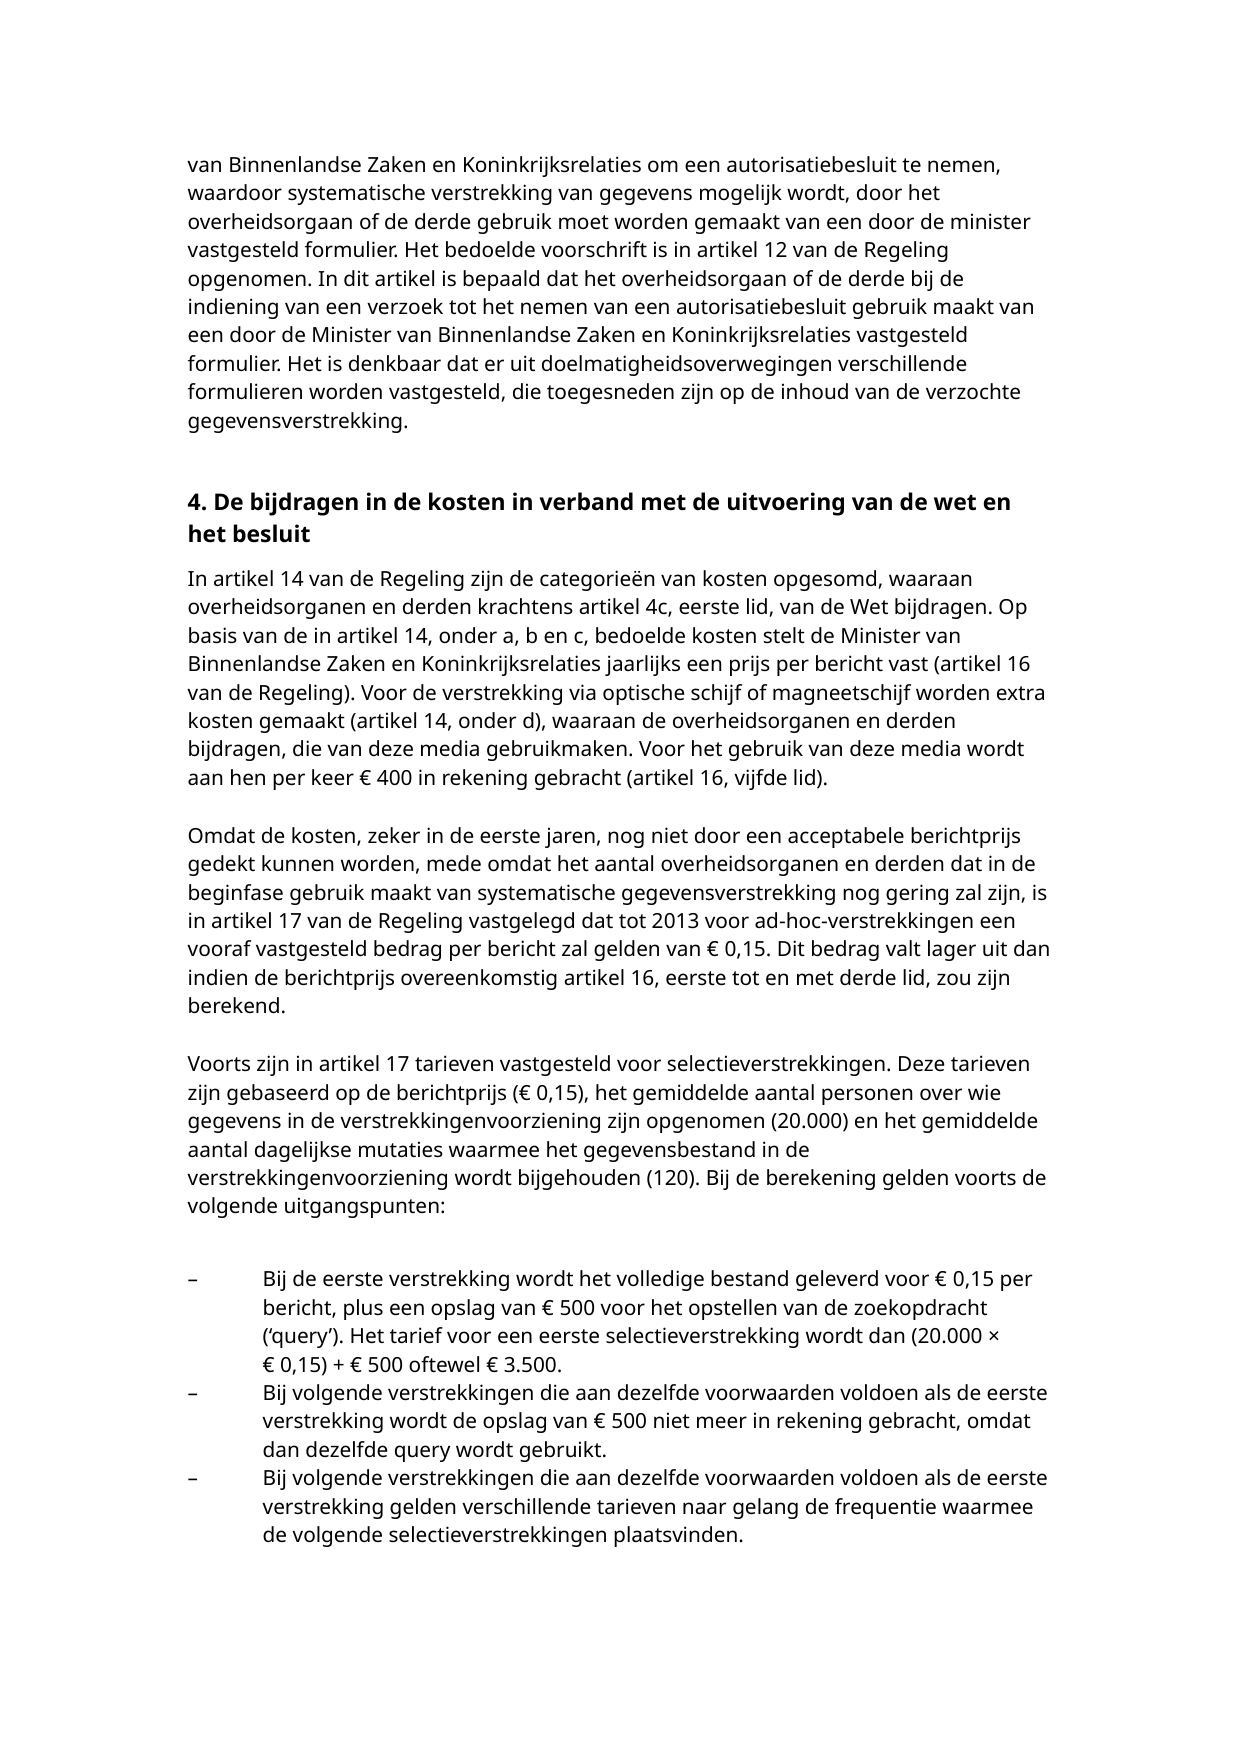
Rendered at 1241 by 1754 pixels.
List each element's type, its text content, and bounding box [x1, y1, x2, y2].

text van Binnenlandse Zaken en Koninkrijksrelaties om een autorisatiebesluit te nemen, waardoor systematische verstrekking van gegevens mogelijk wordt, door het overheidsorgaan of de derde gebruik moet worden gemaakt van een door de minister vastgesteld formulier. Het bedoelde voorschrift is in artikel 12 van de Regeling opgenomen. In dit artikel is bepaald dat het overheidsorgaan of de derde bij de indiening van een verzoek tot het nemen van een autorisatiebesluit gebruik maakt van een door de Minister van Binnenlandse Zaken en Koninkrijksrelaties vastgesteld formulier. Het is denkbaar dat er uit doelmatigheidsoverwegingen verschillende formulieren worden vastgesteld, die toegesneden zijn op de inhoud van de verzochte gegevensverstrekking. [187, 150, 1053, 434]
list Bij volgende verstrekkingen die aan dezelfde voorwaarden voldoen als de eerste verstrekking gelden verschillende tarieven naar gelang de frequentie waarmee de volgende selectieverstrekkingen plaatsvinden. [187, 1463, 1053, 1549]
subtitle 4. De bijdragen in de kosten in verband met de uitvoering van de wet en het besluit [187, 486, 1053, 549]
list Bij de eerste verstrekking wordt het volledige bestand geleverd voor € 0,15 per bericht, plus een opslag van € 500 voor het opstellen van de zoekopdracht (‘query’). Het tarief voor een eerste selectieverstrekking wordt dan (20.000 × € 0,15) + € 500 oftewel € 3.500. [187, 1264, 1053, 1378]
list Bij volgende verstrekkingen die aan dezelfde voorwaarden voldoen als de eerste verstrekking wordt de opslag van € 500 niet meer in rekening gebracht, omdat dan dezelfde query wordt gebruikt. [187, 1378, 1053, 1463]
text Voorts zijn in artikel 17 tarieven vastgesteld voor selectieverstrekkingen. Deze tarieven zijn gebaseerd op de berichtprijs (€ 0,15), het gemiddelde aantal personen over wie gegevens in de verstrekkingenvoorziening zijn opgenomen (20.000) en het gemiddelde aantal dagelijkse mutaties waarmee het gegevensbestand in de verstrekkingenvoorziening wordt bijgehouden (120). Bij de berekening gelden voorts de volgende uitgangspunten: [187, 1049, 1053, 1220]
text Omdat de kosten, zeker in de eerste jaren, nog niet door een acceptabele berichtprijs gedekt kunnen worden, mede omdat het aantal overheidsorganen en derden dat in de beginfase gebruik maakt van systematische gegevensverstrekking nog gering zal zijn, is in artikel 17 van de Regeling vastgelegd dat tot 2013 voor ad-hoc-verstrekkingen een vooraf vastgesteld bedrag per bericht zal gelden van € 0,15. Dit bedrag valt lager uit dan indien de berichtprijs overeenkomstig artikel 16, eerste tot en met derde lid, zou zijn berekend. [187, 821, 1053, 1020]
text In artikel 14 van de Regeling zijn de categorieën van kosten opgesomd, waaraan overheidsorganen en derden krachtens artikel 4c, eerste lid, van de Wet bijdragen. Op basis van de in artikel 14, onder a, b en c, bedoelde kosten stelt de Minister van Binnenlandse Zaken en Koninkrijksrelaties jaarlijks een prijs per bericht vast (artikel 16 van de Regeling). Voor de verstrekking via optische schijf of magneetschijf worden extra kosten gemaakt (artikel 14, onder d), waaraan de overheidsorganen en derden bijdragen, die van deze media gebruikmaken. Voor het gebruik van deze media wordt aan hen per keer € 400 in rekening gebracht (artikel 16, vijfde lid). [187, 564, 1053, 791]
